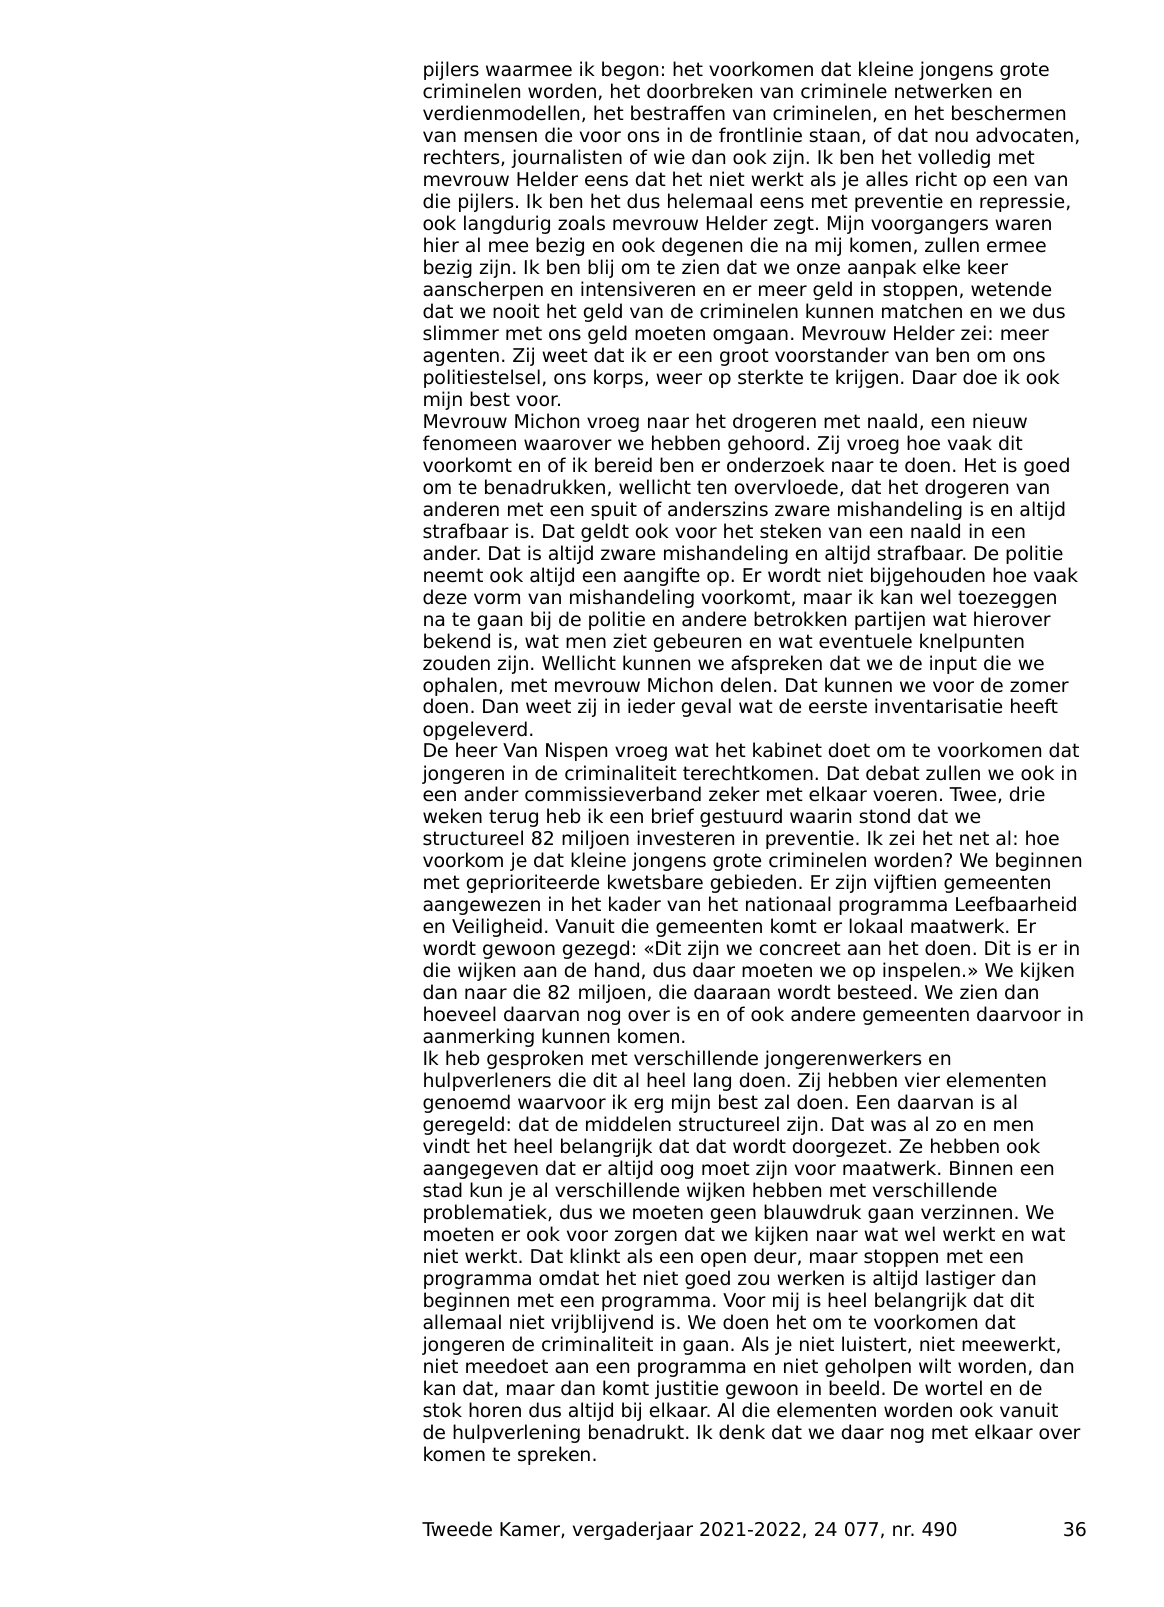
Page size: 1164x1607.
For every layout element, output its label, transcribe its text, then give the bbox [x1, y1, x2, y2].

text De heer Van Nispen vroeg wat het kabinet doet om te voorkomen dat jongeren in de criminaliteit terechtkomen. Dat debat zullen we ook in een ander commissieverband zeker met elkaar voeren. Twee, drie weken terug heb ik een brief gestuurd waarin stond dat we structureel 82 miljoen investeren in preventie. Ik zei het net al: hoe voorkom je dat kleine jongens grote criminelen worden? We beginnen met geprioriteerde kwetsbare gebieden. Er zijn vijftien gemeenten aangewezen in het kader van het nationaal programma Leefbaarheid en Veiligheid. Vanuit die gemeenten komt er lokaal maatwerk. Er wordt gewoon gezegd: «Dit zijn we concreet aan het doen. Dit is er in die wijken aan de hand, dus daar moeten we op inspelen.» We kijken dan naar die 82 miljoen, die daaraan wordt besteed. We zien dan hoeveel daarvan nog over is en of ook andere gemeenten daarvoor in aanmerking kunnen komen. [422, 740, 1087, 1048]
text Mevrouw Michon vroeg naar het drogeren met naald, een nieuw fenomeen waarover we hebben gehoord. Zij vroeg hoe vaak dit voorkomt en of ik bereid ben er onderzoek naar te doen. Het is goed om te benadrukken, wellicht ten overvloede, dat het drogeren van anderen met een spuit of anderszins zware mishandeling is en altijd strafbaar is. Dat geldt ook voor het steken van een naald in een ander. Dat is altijd zware mishandeling en altijd strafbaar. De politie neemt ook altijd een aangifte op. Er wordt niet bijgehouden hoe vaak deze vorm van mishandeling voorkomt, maar ik kan wel toezeggen na te gaan bij de politie en andere betrokken partijen wat hierover bekend is, wat men ziet gebeuren en wat eventuele knelpunten zouden zijn. Wellicht kunnen we afspreken dat we de input die we ophalen, met mevrouw Michon delen. Dat kunnen we voor de zomer doen. Dan weet zij in ieder geval wat de eerste inventarisatie heeft opgeleverd. [422, 411, 1087, 740]
text Ik heb gesproken met verschillende jongerenwerkers en hulpverleners die dit al heel lang doen. Zij hebben vier elementen genoemd waarvoor ik erg mijn best zal doen. Een daarvan is al geregeld: dat de middelen structureel zijn. Dat was al zo en men vindt het heel belangrijk dat dat wordt doorgezet. Ze hebben ook aangegeven dat er altijd oog moet zijn voor maatwerk. Binnen een stad kun je al verschillende wijken hebben met verschillende problematiek, dus we moeten geen blauwdruk gaan verzinnen. We moeten er ook voor zorgen dat we kijken naar wat wel werkt en wat niet werkt. Dat klinkt als een open deur, maar stoppen met een programma omdat het niet goed zou werken is altijd lastiger dan beginnen met een programma. Voor mij is heel belangrijk dat dit allemaal niet vrijblijvend is. We doen het om te voorkomen dat jongeren de criminaliteit in gaan. Als je niet luistert, niet meewerkt, niet meedoet aan een programma en niet geholpen wilt worden, dan kan dat, maar dan komt justitie gewoon in beeld. De wortel en de stok horen dus altijd bij elkaar. Al die elementen worden ook vanuit de hulpverlening benadrukt. Ik denk dat we daar nog met elkaar over komen te spreken. [422, 1048, 1087, 1466]
text pijlers waarmee ik begon: het voorkomen dat kleine jongens grote criminelen worden, het doorbreken van criminele netwerken en verdienmodellen, het bestraffen van criminelen, en het beschermen van mensen die voor ons in de frontlinie staan, of dat nou advocaten, rechters, journalisten of wie dan ook zijn. Ik ben het volledig met mevrouw Helder eens dat het niet werkt als je alles richt op een van die pijlers. Ik ben het dus helemaal eens met preventie en repressie, ook langdurig zoals mevrouw Helder zegt. Mijn voorgangers waren hier al mee bezig en ook degenen die na mij komen, zullen ermee bezig zijn. Ik ben blij om te zien dat we onze aanpak elke keer aanscherpen en intensiveren en er meer geld in stoppen, wetende dat we nooit het geld van de criminelen kunnen matchen en we dus slimmer met ons geld moeten omgaan. Mevrouw Helder zei: meer agenten. Zij weet dat ik er een groot voorstander van ben om ons politiestelsel, ons korps, weer op sterkte te krijgen. Daar doe ik ook mijn best voor. [422, 59, 1087, 411]
